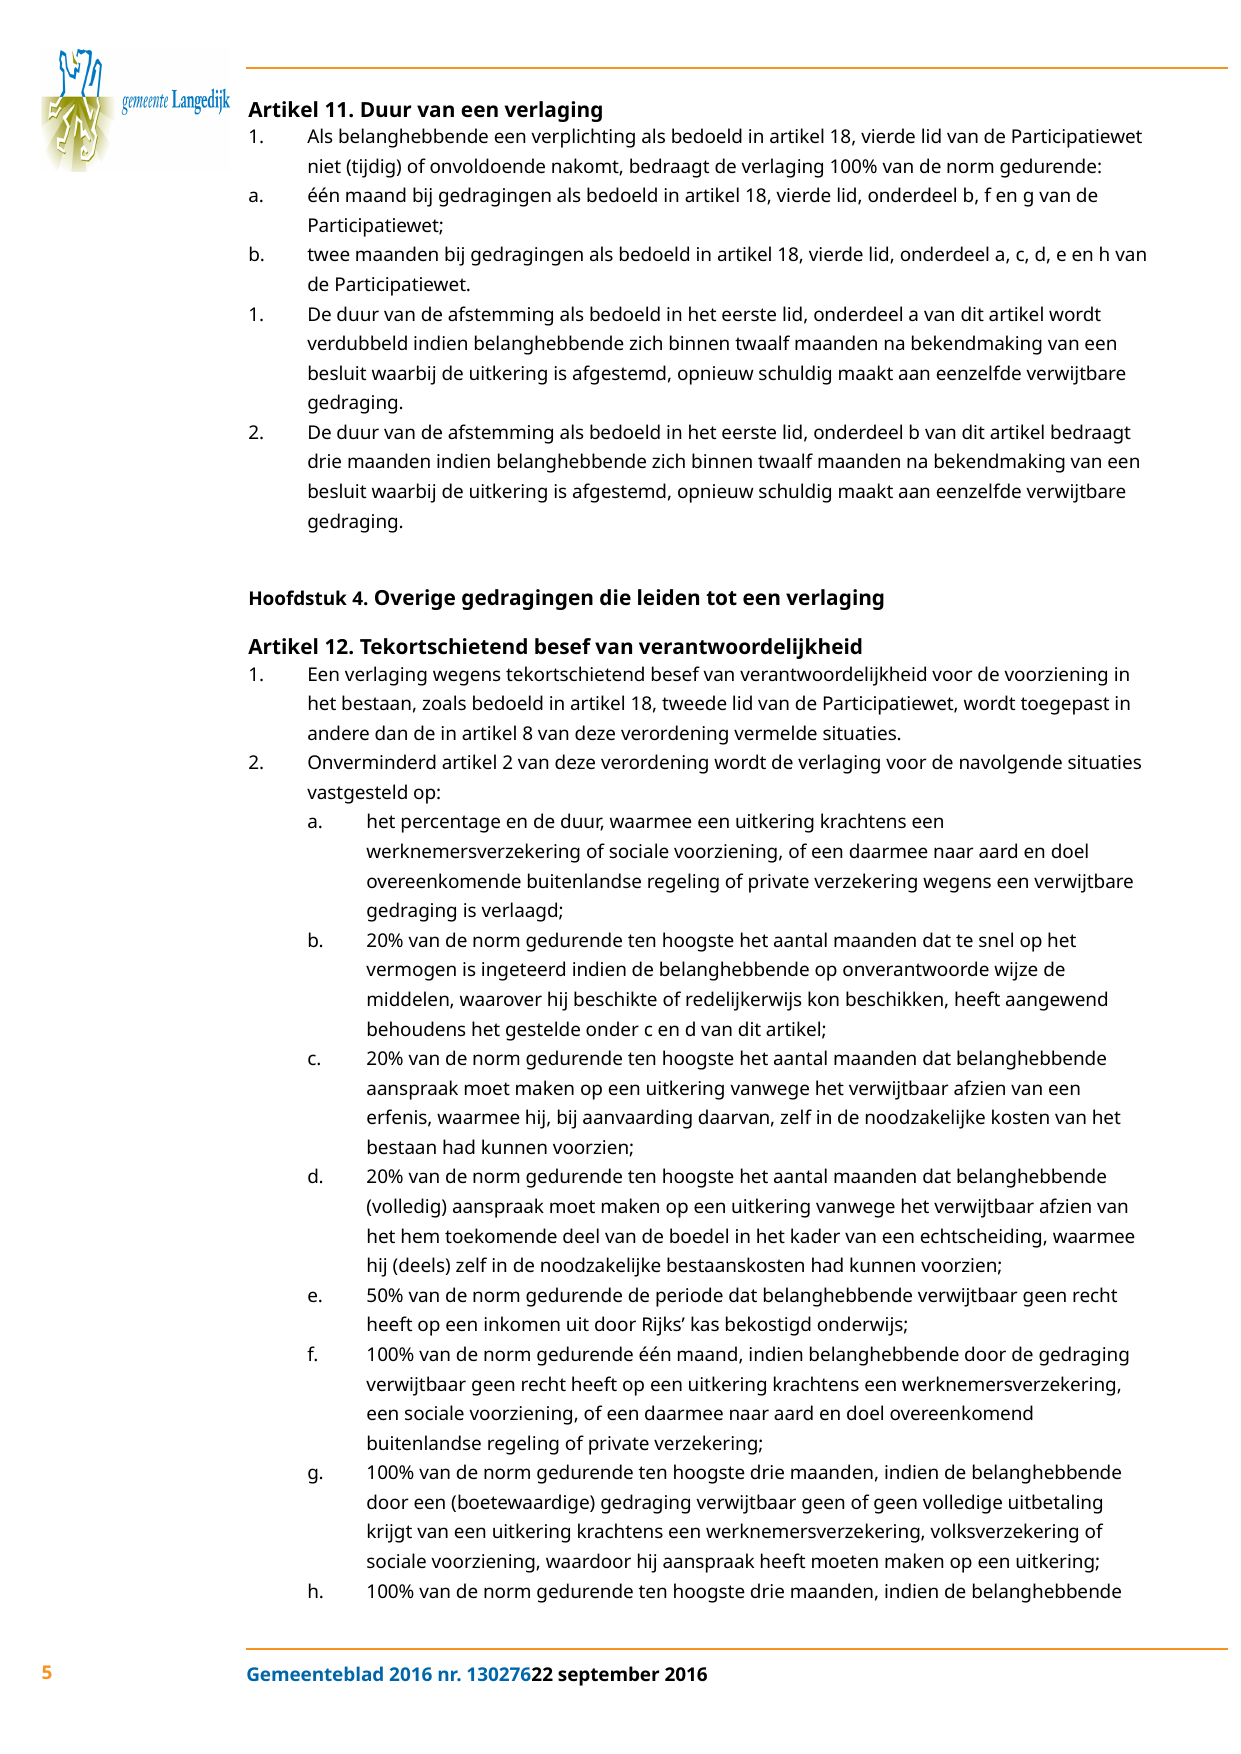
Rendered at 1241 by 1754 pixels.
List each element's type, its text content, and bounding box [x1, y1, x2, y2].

text Hoofdstuk 4. Overige gedragingen die leiden tot een verlaging [248, 583, 1152, 611]
list Onverminderd artikel 2 van deze verordening wordt de verlaging voor de navolgende situaties vastgesteld op: [248, 749, 1152, 805]
list 20% van de norm gedurende ten hoogste het aantal maanden dat belanghebbende aanspraak moet maken op een uitkering vanwege het verwijtbaar afzien van een erfenis, waarmee hij, bij aanvaarding daarvan, zelf in de noodzakelijke kosten van het bestaan had kunnen voorzien; [307, 1045, 1152, 1160]
picture [41, 47, 231, 172]
text Artikel 11. Duur van een verlaging [248, 95, 1152, 123]
list Als belanghebbende een verplichting als bedoeld in artikel 18, vierde lid van de Participatiewet niet (tijdig) of onvoldoende nakomt, bedraagt de verlaging 100% van de norm gedurende: [248, 123, 1152, 178]
list Een verlaging wegens tekortschietend besef van verantwoordelijkheid voor de voorziening in het bestaan, zoals bedoeld in artikel 18, tweede lid van de Participatiewet, wordt toegepast in andere dan de in artikel 8 van deze verordening vermelde situaties. [248, 661, 1152, 746]
list De duur van de afstemming als bedoeld in het eerste lid, onderdeel a van dit artikel wordt verdubbeld indien belanghebbende zich binnen twaalf maanden na bekendmaking van een besluit waarbij de uitkering is afgestemd, opnieuw schuldig maakt aan eenzelfde verwijtbare gedraging. [248, 301, 1152, 415]
list 100% van de norm gedurende ten hoogste drie maanden, indien de belanghebbende [307, 1578, 1152, 1603]
list 100% van de norm gedurende één maand, indien belanghebbende door de gedraging verwijtbaar geen recht heeft op een uitkering krachtens een werknemersverzekering, een sociale voorziening, of een daarmee naar aard en doel overeenkomend buitenlandse regeling of private verzekering; [307, 1341, 1152, 1456]
list De duur van de afstemming als bedoeld in het eerste lid, onderdeel b van dit artikel bedraagt drie maanden indien belanghebbende zich binnen twaalf maanden na bekendmaking van een besluit waarbij de uitkering is afgestemd, opnieuw schuldig maakt aan eenzelfde verwijtbare gedraging. [248, 419, 1152, 533]
list het percentage en de duur, waarmee een uitkering krachtens een werknemersverzekering of sociale voorziening, of een daarmee naar aard en doel overeenkomende buitenlandse regeling of private verzekering wegens een verwijtbare gedraging is verlaagd; [307, 809, 1152, 923]
list 20% van de norm gedurende ten hoogste het aantal maanden dat belanghebbende (volledig) aanspraak moet maken op een uitkering vanwege het verwijtbaar afzien van het hem toekomende deel van de boedel in het kader van een echtscheiding, waarmee hij (deels) zelf in de noodzakelijke bestaanskosten had kunnen voorzien; [307, 1164, 1152, 1278]
text Artikel 12. Tekortschietend besef van verantwoordelijkheid [248, 632, 1152, 661]
list twee maanden bij gedragingen als bedoeld in artikel 18, vierde lid, onderdeel a, c, d, e en h van de Participatiewet. [248, 242, 1152, 297]
list 50% van de norm gedurende de periode dat belanghebbende verwijtbaar geen recht heeft op een inkomen uit door Rijks’ kas bekostigd onderwijs; [307, 1282, 1152, 1337]
list één maand bij gedragingen als bedoeld in artikel 18, vierde lid, onderdeel b, f en g van de Participatiewet; [248, 182, 1152, 238]
list 100% van de norm gedurende ten hoogste drie maanden, indien de belanghebbende door een (boetewaardige) gedraging verwijtbaar geen of geen volledige uitbetaling krijgt van een uitkering krachtens een werknemersverzekering, volksverzekering of sociale voorziening, waardoor hij aanspraak heeft moeten maken op een uitkering; [307, 1459, 1152, 1574]
list 20% van de norm gedurende ten hoogste het aantal maanden dat te snel op het vermogen is ingeteerd indien de belanghebbende op onverantwoorde wijze de middelen, waarover hij beschikte of redelijkerwijs kon beschikken, heeft aangewend behoudens het gestelde onder c en d van dit artikel; [307, 927, 1152, 1041]
